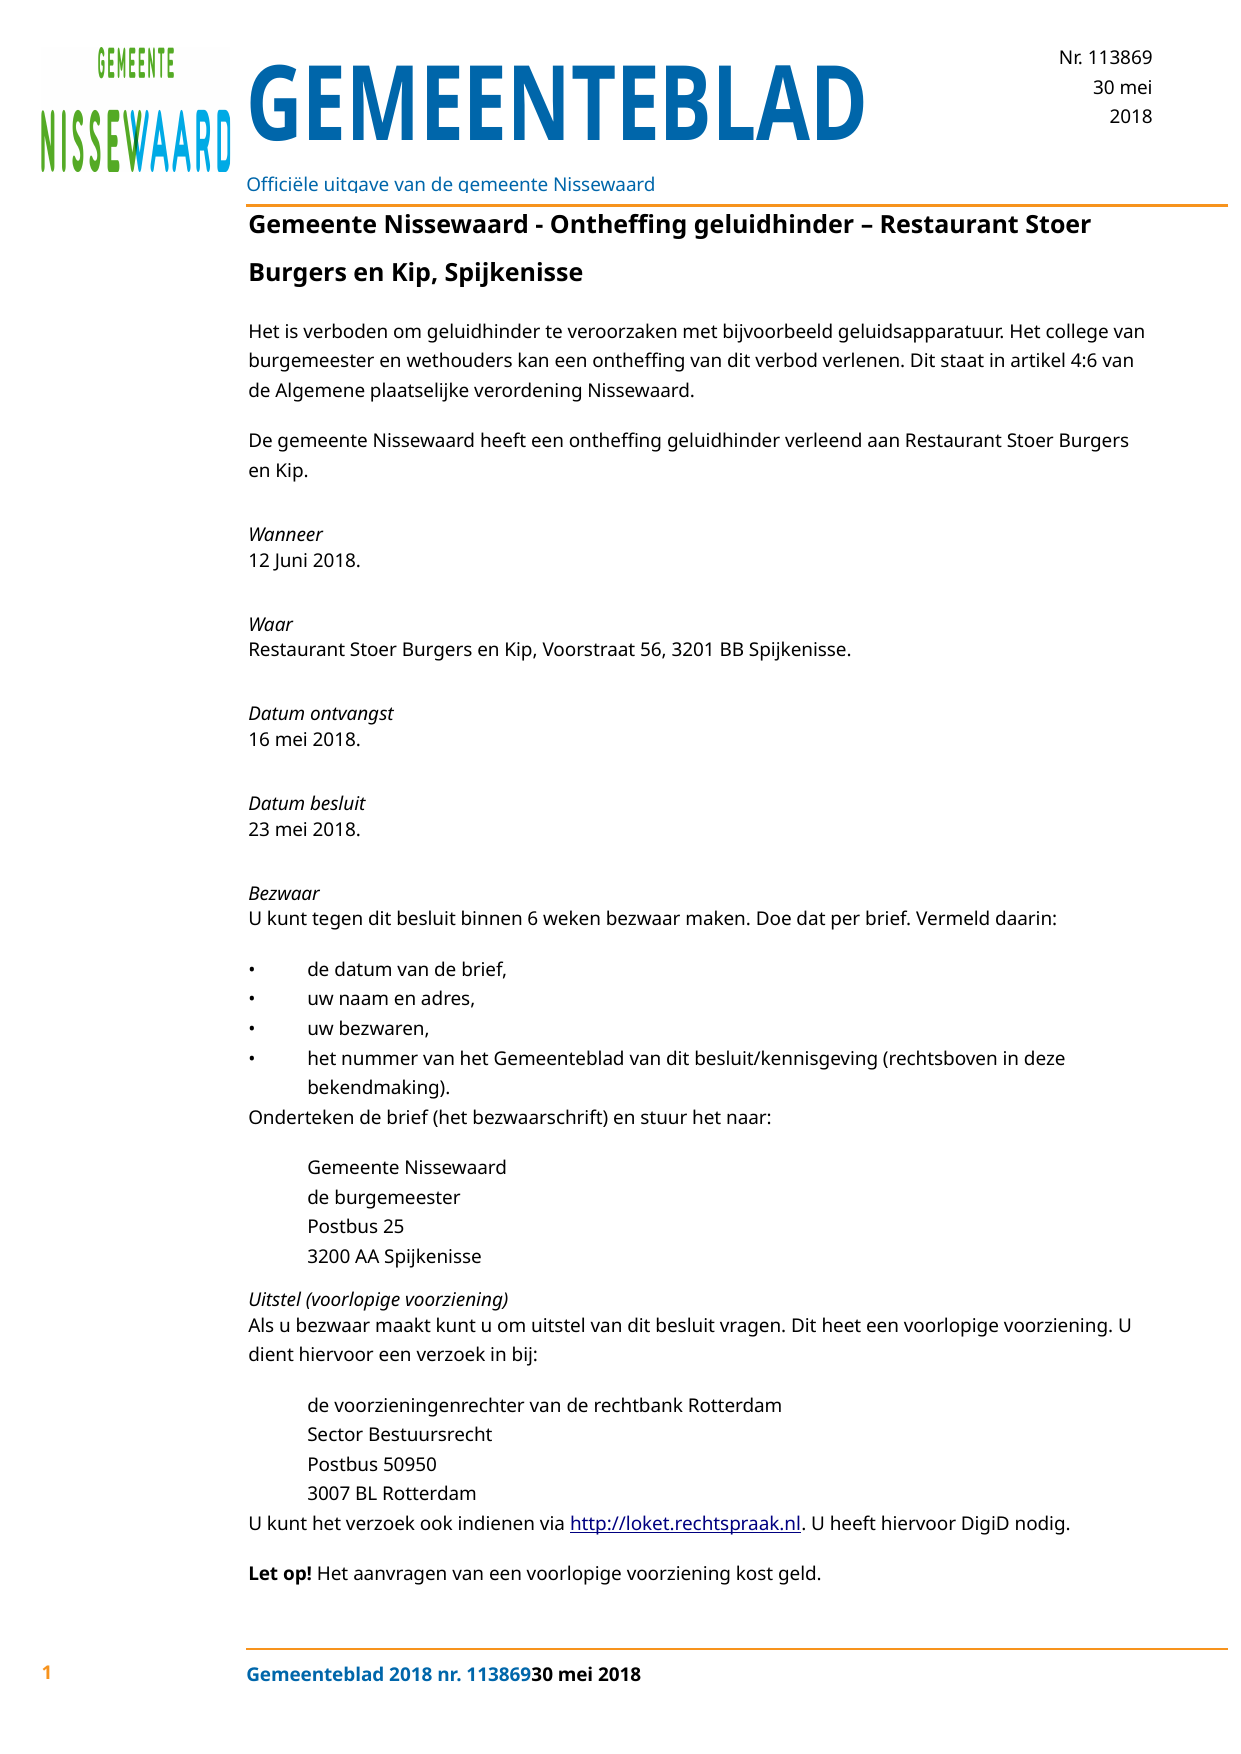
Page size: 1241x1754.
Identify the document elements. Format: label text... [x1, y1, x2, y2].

picture [201, 122, 206, 138]
list de datum van de brief, [248, 956, 1152, 982]
list Sector Bestuursrecht [248, 1421, 1152, 1447]
picture [41, 47, 231, 172]
text Datum besluit [248, 790, 1152, 816]
text Datum ontvangst [248, 700, 1152, 726]
list Postbus 25 [248, 1213, 1152, 1239]
picture [176, 157, 187, 172]
text U kunt het verzoek ook indienen via http://loket.rechtspraak.nl. U heeft hiervoor DigiD nodig. [248, 1510, 1152, 1536]
text De gemeente Nissewaard heeft een ontheffing geluidhinder verleend aan Restaurant Stoer Burgers en Kip. [248, 427, 1152, 483]
picture [154, 157, 165, 172]
list de voorzieningenrechter van de rechtbank Rotterdam [248, 1392, 1152, 1418]
text Uitstel (voorlopige voorziening) [248, 1286, 1152, 1312]
text 12 Juni 2018. [248, 547, 1152, 572]
text Wanneer [248, 521, 1152, 547]
text Onderteken de brief (het bezwaarschrift) en stuur het naar: [248, 1104, 1152, 1129]
text U kunt tegen dit besluit binnen 6 weken bezwaar maken. Doe dat per brief. Vermeld daarin: [248, 906, 1152, 931]
text Gemeente Nissewaard - Ontheffing geluidhinder – Restaurant Stoer Burgers en Kip, Spijkenisse [248, 207, 1152, 288]
list 3007 BL Rotterdam [248, 1481, 1152, 1506]
text Bezwaar [248, 880, 1152, 906]
text 16 mei 2018. [248, 726, 1152, 752]
list het nummer van het Gemeenteblad van dit besluit/kennisgeving (rechtsboven in deze bekendmaking). [248, 1045, 1152, 1100]
text Het is verboden om geluidhinder te veroorzaken met bijvoorbeeld geluidsapparatuur. Het college van burgemeester en wethouders kan een ontheffing van dit verbod verlenen. Dit staat in artikel 4:6 van de Algemene plaatselijke verordening Nissewaard. [248, 318, 1152, 403]
text Let op! Het aanvragen van een voorlopige voorziening kost geld. [248, 1561, 1152, 1586]
text 23 mei 2018. [248, 816, 1152, 842]
picture [200, 151, 206, 172]
picture [222, 122, 227, 160]
list 3200 AA Spijkenisse [248, 1243, 1152, 1269]
list Gemeente Nissewaard [248, 1154, 1152, 1180]
text Als u bezwaar maakt kunt u om uitstel van dit besluit vragen. Dit heet een voorlopige voorziening. U dient hiervoor een verzoek in bij: [248, 1312, 1152, 1367]
list uw naam en adres, [248, 986, 1152, 1011]
text Waar [248, 611, 1152, 636]
list de burgemeester [248, 1184, 1152, 1209]
list Postbus 50950 [248, 1451, 1152, 1477]
list uw bezwaren, [248, 1015, 1152, 1041]
text Restaurant Stoer Burgers en Kip, Voorstraat 56, 3201 BB Spijkenisse. [248, 636, 1152, 662]
